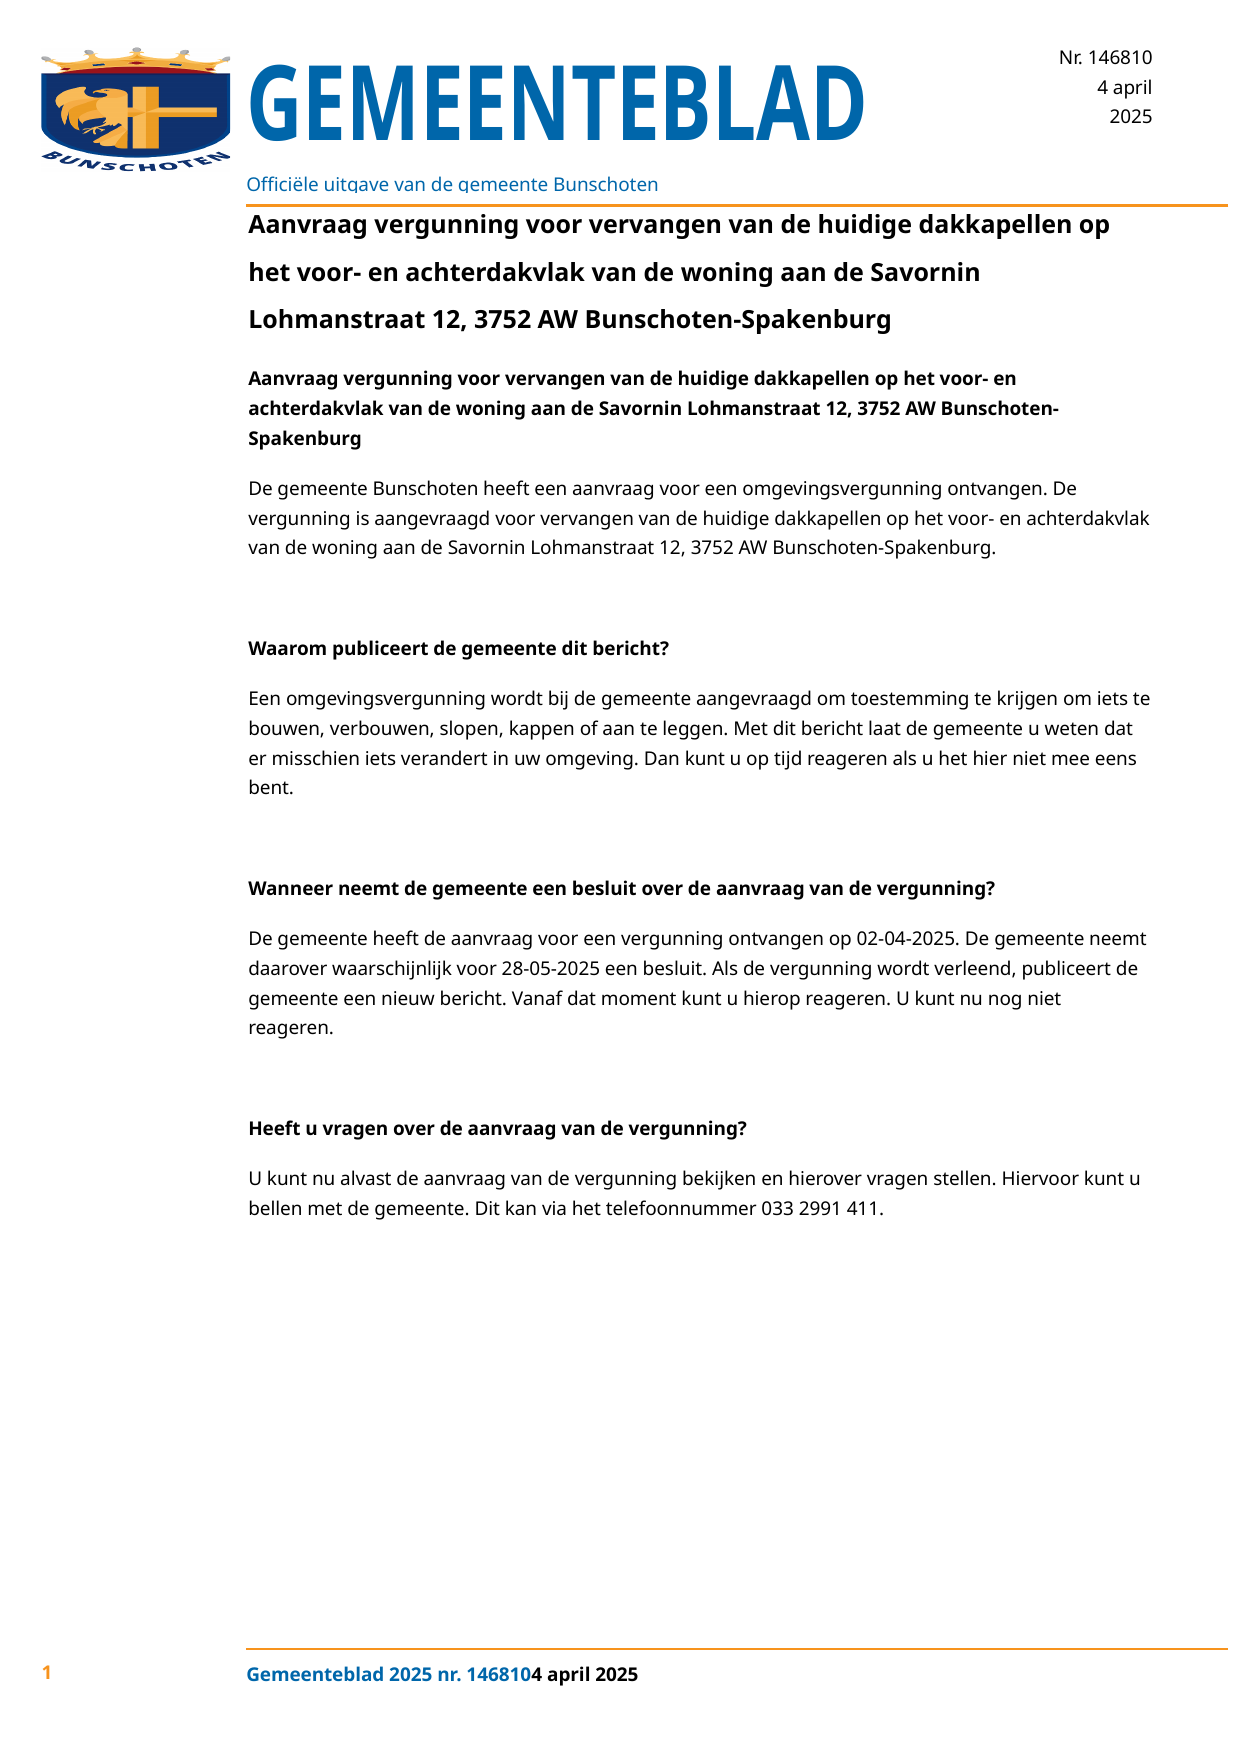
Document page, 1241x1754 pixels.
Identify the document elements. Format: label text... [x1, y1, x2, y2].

text Een omgevingsvergunning wordt bij de gemeente aangevraagd om toestemming te krijgen om iets te bouwen, verbouwen, slopen, kappen of aan te leggen. Met dit bericht laat de gemeente u weten dat er misschien iets verandert in uw omgeving. Dan kunt u op tijd reageren als u het hier niet mee eens bent. [248, 686, 1152, 800]
text U kunt nu alvast de aanvraag van de vergunning bekijken en hierover vragen stellen. Hiervoor kunt u bellen met de gemeente. Dit kan via het telefoonnummer 033 2991 411. [248, 1166, 1152, 1221]
text Aanvraag vergunning voor vervangen van de huidige dakkapellen op het voor- en achterdakvlak van de woning aan de Savornin Lohmanstraat 12, 3752 AW Bunschoten-Spakenburg [248, 366, 1152, 450]
text Heeft u vragen over de aanvraag van de vergunning? [248, 1115, 1152, 1141]
text Aanvraag vergunning voor vervangen van de huidige dakkapellen op het voor- en achterdakvlak van de woning aan de Savornin Lohmanstraat 12, 3752 AW Bunschoten-Spakenburg [248, 207, 1152, 336]
text De gemeente Bunschoten heeft een aanvraag voor een omgevingsvergunning ontvangen. De vergunning is aangevraagd voor vervangen van de huidige dakkapellen op het voor- en achterdakvlak van de woning aan de Savornin Lohmanstraat 12, 3752 AW Bunschoten-Spakenburg. [248, 475, 1152, 560]
text Wanneer neemt de gemeente een besluit over de aanvraag van de vergunning? [248, 875, 1152, 901]
text Waarom publiceert de gemeente dit bericht? [248, 635, 1152, 661]
text De gemeente heeft de aanvraag voor een vergunning ontvangen op 02-04-2025. De gemeente neemt daarover waarschijnlijk voor 28-05-2025 een besluit. Als de vergunning wordt verleend, publiceert de gemeente een nieuw bericht. Vanaf dat moment kunt u hierop reageren. U kunt nu nog niet reageren. [248, 926, 1152, 1040]
picture [41, 47, 231, 172]
